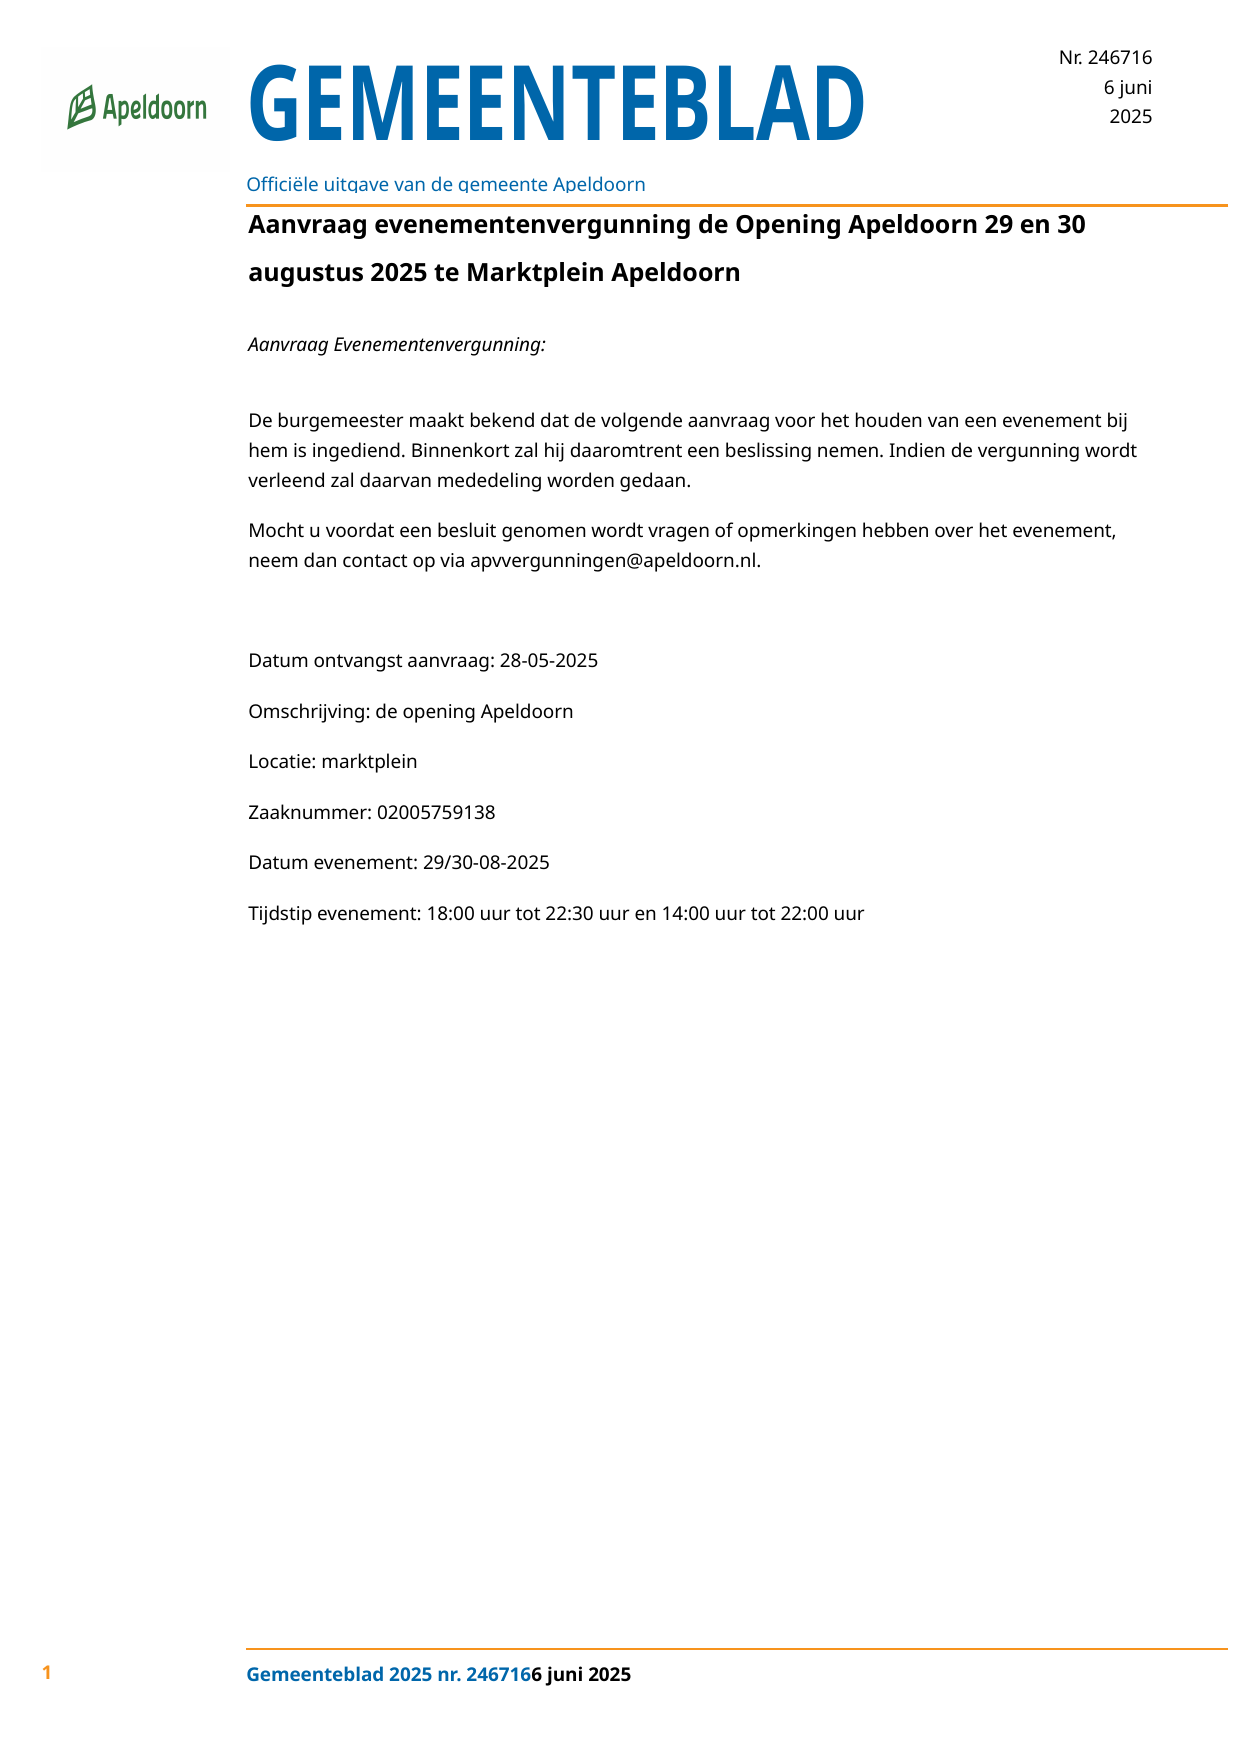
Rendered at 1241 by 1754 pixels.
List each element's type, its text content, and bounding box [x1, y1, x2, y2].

text Aanvraag evenementenvergunning de Opening Apeldoorn 29 en 30 augustus 2025 te Marktplein Apeldoorn [248, 207, 1152, 288]
text Datum evenement: 29/30-08-2025 [248, 849, 1152, 875]
text De burgemeester maakt bekend dat de volgende aanvraag voor het houden van een evenement bij hem is ingediend. Binnenkort zal hij daaromtrent een beslissing nemen. Indien de vergunning wordt verleend zal daarvan mededeling worden gedaan. [248, 408, 1152, 492]
text Tijdstip evenement: 18:00 uur tot 22:30 uur en 14:00 uur tot 22:00 uur [248, 900, 1152, 925]
text Mocht u voordat een besluit genomen wordt vragen of opmerkingen hebben over het evenement, neem dan contact op via apvvergunningen@apeldoorn.nl. [248, 517, 1152, 572]
text Omschrijving: de opening Apeldoorn [248, 698, 1152, 724]
text Aanvraag Evenementenvergunning: [248, 331, 1152, 357]
picture [41, 47, 231, 172]
text Zaaknummer: 02005759138 [248, 799, 1152, 824]
text Datum ontvangst aanvraag: 28-05-2025 [248, 648, 1152, 673]
text Locatie: marktplein [248, 748, 1152, 774]
